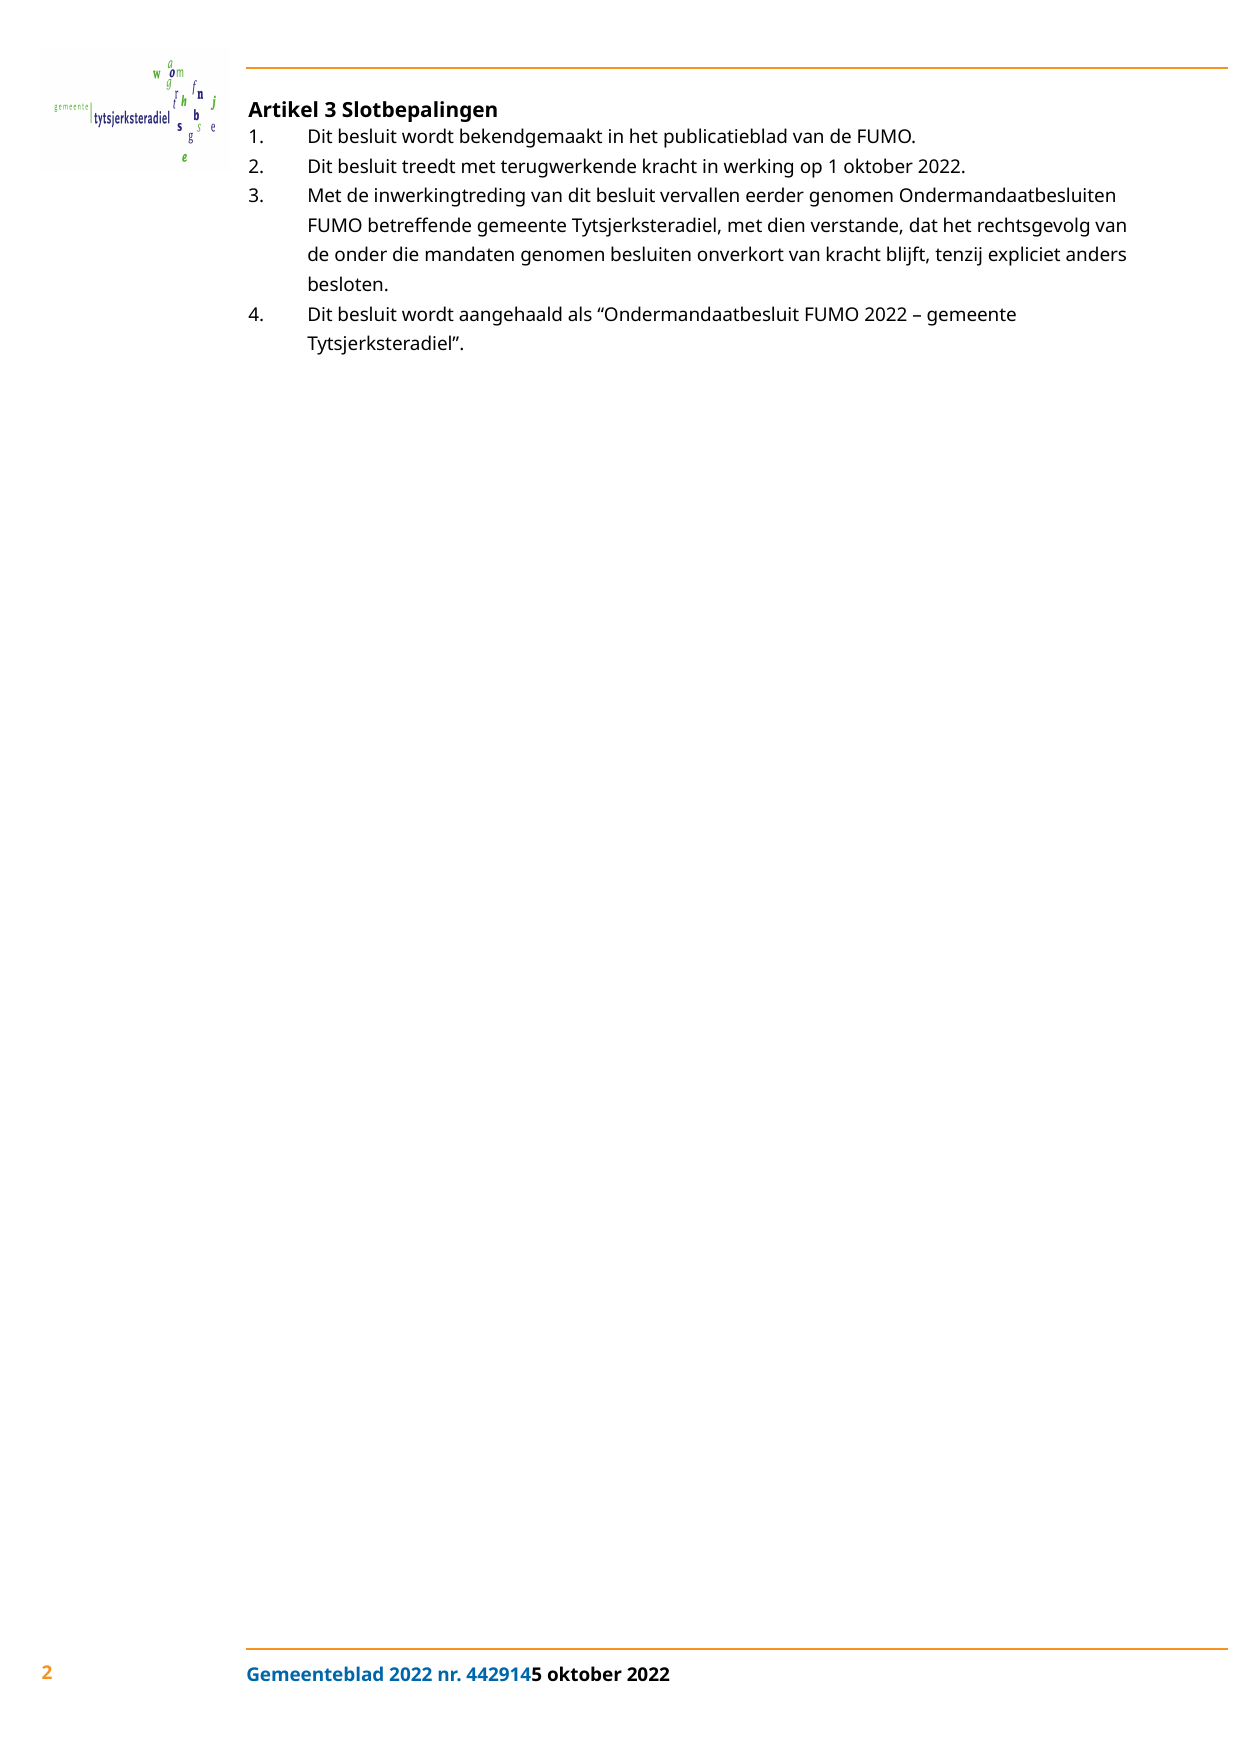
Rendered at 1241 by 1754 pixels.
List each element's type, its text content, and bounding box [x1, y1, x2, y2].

list Met de inwerkingtreding van dit besluit vervallen eerder genomen Ondermandaatbesluiten FUMO betreffende gemeente Tytsjerksteradiel, met dien verstande, dat het rechtsgevolg van de onder die mandaten genomen besluiten onverkort van kracht blijft, tenzij expliciet anders besloten. [248, 182, 1152, 297]
list Dit besluit wordt bekendgemaakt in het publicatieblad van de FUMO. [248, 123, 1152, 149]
picture [41, 47, 231, 172]
list Dit besluit wordt aangehaald als “Ondermandaatbesluit FUMO 2022 – gemeente Tytsjerksteradiel”. [248, 301, 1152, 356]
text Artikel 3 Slotbepalingen [248, 95, 1152, 123]
list Dit besluit treedt met terugwerkende kracht in werking op 1 oktober 2022. [248, 153, 1152, 178]
